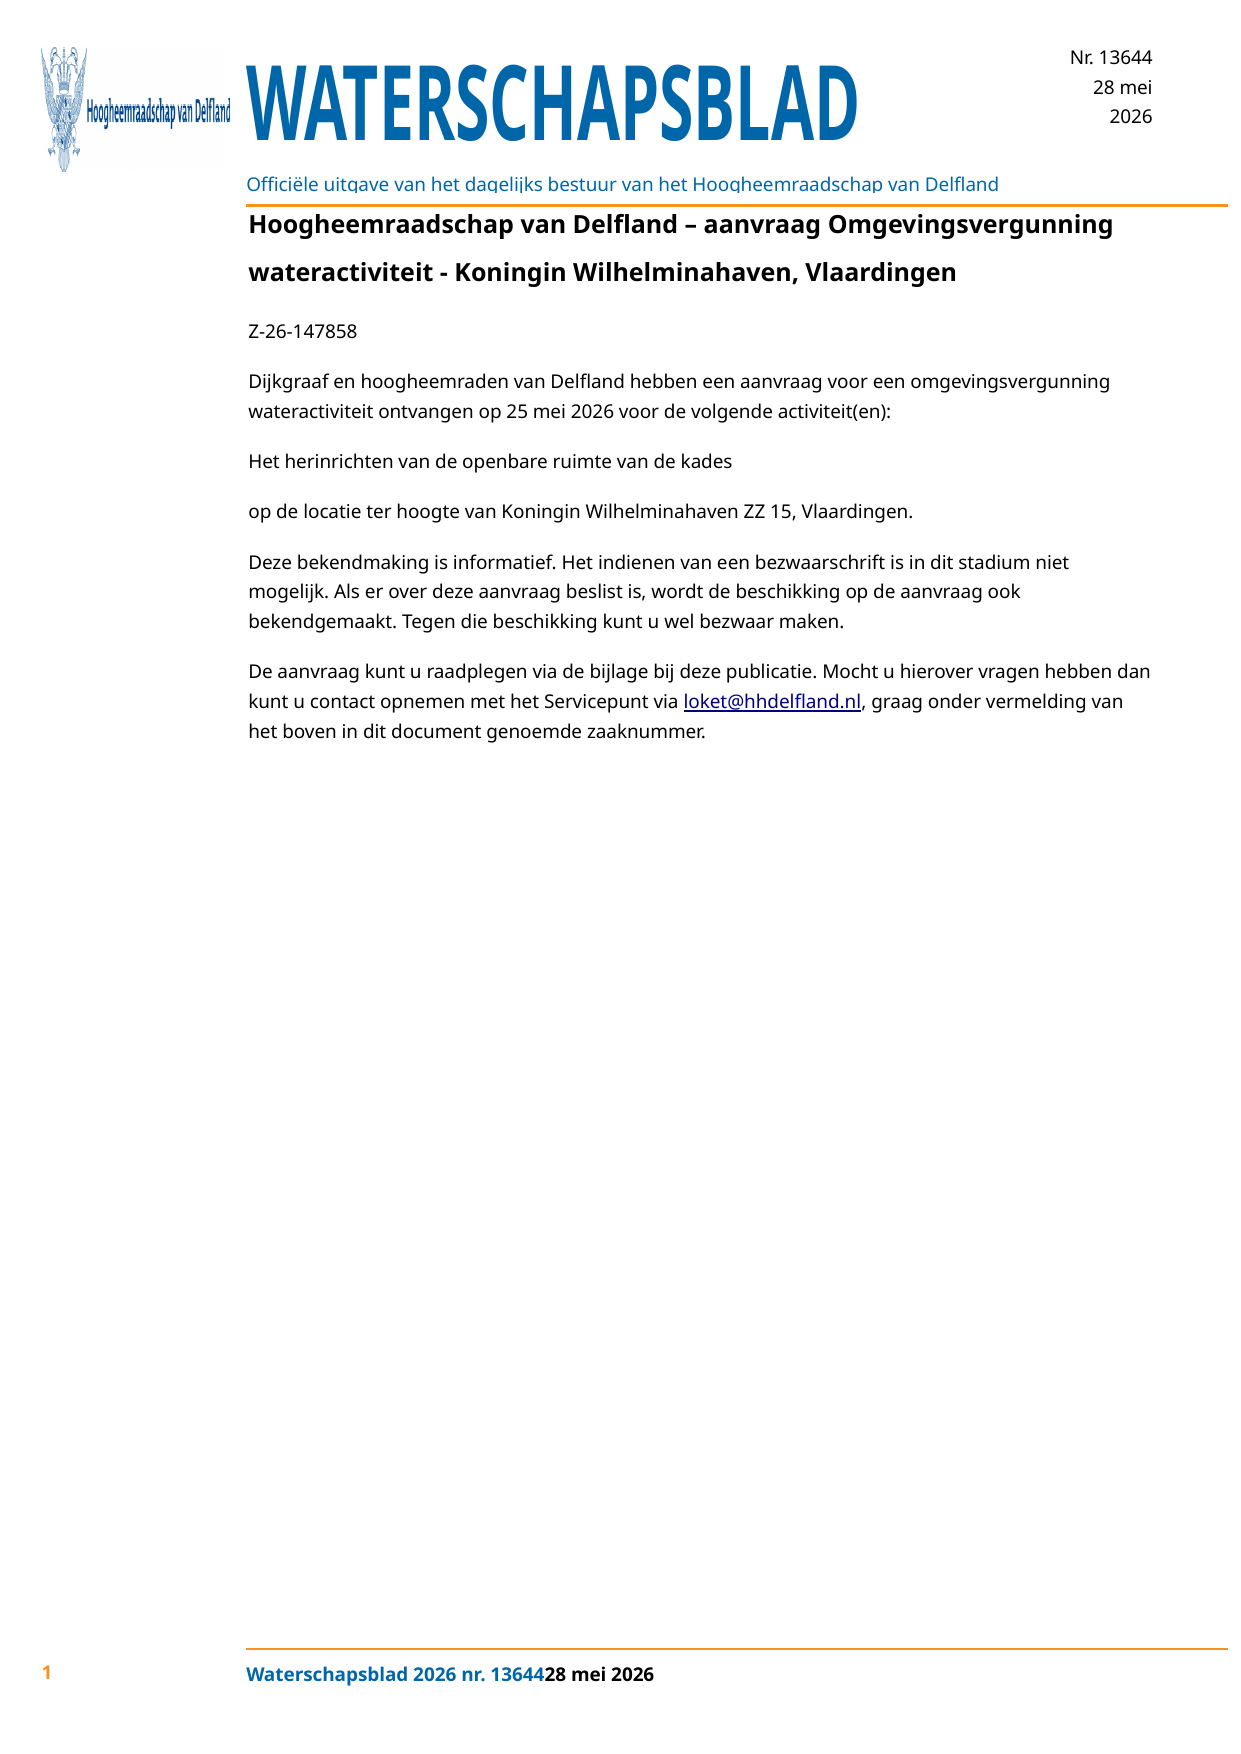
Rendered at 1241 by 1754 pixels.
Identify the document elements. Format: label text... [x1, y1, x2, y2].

picture [41, 47, 231, 172]
text op de locatie ter hoogte van Koningin Wilhelminahaven ZZ 15, Vlaardingen. [248, 499, 1152, 524]
text Hoogheemraadschap van Delfland – aanvraag Omgevingsvergunning wateractiviteit - Koningin Wilhelminahaven, Vlaardingen [248, 207, 1152, 288]
text Z-26-147858 [248, 318, 1152, 344]
text Het herinrichten van de openbare ruimte van de kades [248, 448, 1152, 474]
text De aanvraag kunt u raadplegen via de bijlage bij deze publicatie. Mocht u hierover vragen hebben dan kunt u contact opnemen met het Servicepunt via loket@hhdelfland.nl, graag onder vermelding van het boven in dit document genoemde zaaknummer. [248, 659, 1152, 744]
text Dijkgraaf en hoogheemraden van Delfland hebben een aanvraag voor een omgevingsvergunning wateractiviteit ontvangen op 25 mei 2026 voor de volgende activiteit(en): [248, 368, 1152, 424]
text Deze bekendmaking is informatief. Het indienen van een bezwaarschrift is in dit stadium niet mogelijk. Als er over deze aanvraag beslist is, wordt de beschikking op de aanvraag ook bekendgemaakt. Tegen die beschikking kunt u wel bezwaar maken. [248, 549, 1152, 634]
